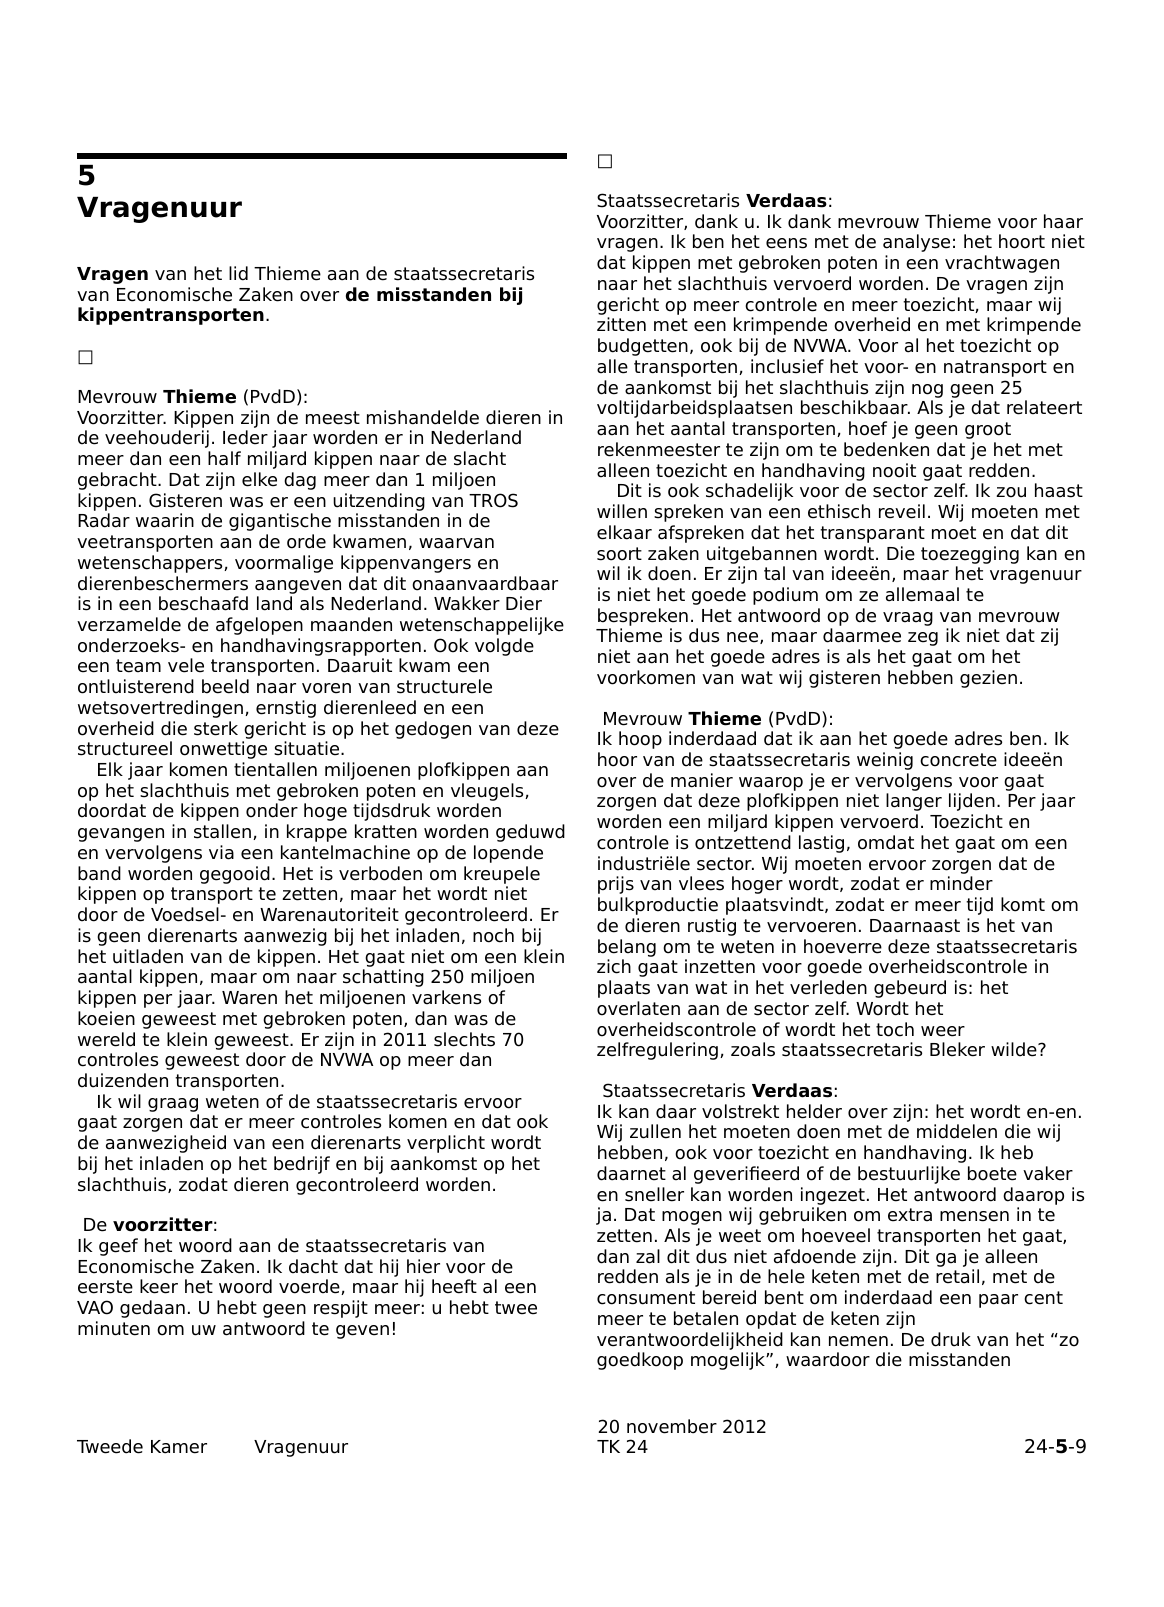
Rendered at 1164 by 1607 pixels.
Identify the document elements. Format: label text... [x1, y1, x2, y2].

text □ [596, 150, 1087, 171]
text Ik hoop inderdaad dat ik aan het goede adres ben. Ik hoor van de staatssecretaris weinig concrete ideeën over de manier waarop je er vervolgens voor gaat zorgen dat deze plofkippen niet langer lijden. Per jaar worden een miljard kippen vervoerd. Toezicht en controle is ontzettend lastig, omdat het gaat om een industriële sector. Wij moeten ervoor zorgen dat de prijs van vlees hoger wordt, zodat er minder bulkproductie plaatsvindt, zodat er meer tijd komt om de dieren rustig te vervoeren. Daarnaast is het van belang om te weten in hoeverre deze staatssecretaris zich gaat inzetten voor goede overheidscontrole in plaats van wat in het verleden gebeurd is: het overlaten aan de sector zelf. Wordt het overheidscontrole of wordt het toch weer zelfregulering, zoals staatssecretaris Bleker wilde? [596, 729, 1087, 1061]
text Staatssecretaris Verdaas: [596, 1081, 1087, 1102]
title 5 Vragenuur [77, 159, 567, 224]
text □ [77, 346, 567, 367]
text Ik geef het woord aan de staatssecretaris van Economische Zaken. Ik dacht dat hij hier voor de eerste keer het woord voerde, maar hij heeft al een VAO gedaan. U hebt geen respijt meer: u hebt twee minuten om uw antwoord te geven! [77, 1236, 567, 1339]
text Ik kan daar volstrekt helder over zijn: het wordt en-en. Wij zullen het moeten doen met de middelen die wij hebben, ook voor toezicht en handhaving. Ik heb daarnet al geverifieerd of de bestuurlijke boete vaker en sneller kan worden ingezet. Het antwoord daarop is ja. Dat mogen wij gebruiken om extra mensen in te zetten. Als je weet om hoeveel transporten het gaat, dan zal dit dus niet afdoende zijn. Dit ga je alleen redden als je in de hele keten met de retail, met de consument bereid bent om inderdaad een paar cent meer te betalen opdat de keten zijn verantwoordelijkheid kan nemen. De druk van het “zo goedkoop mogelijk”, waardoor die misstanden [596, 1102, 1087, 1371]
text Vragen van het lid Thieme aan de staatssecretaris van Economische Zaken over de misstanden bij kippentransporten. [77, 264, 567, 326]
text Ik wil graag weten of de staatssecretaris ervoor gaat zorgen dat er meer controles komen en dat ook de aanwezigheid van een dierenarts verplicht wordt bij het inladen op het bedrijf en bij aankomst op het slachthuis, zodat dieren gecontroleerd worden. [77, 1092, 567, 1195]
text Voorzitter, dank u. Ik dank mevrouw Thieme voor haar vragen. Ik ben het eens met de analyse: het hoort niet dat kippen met gebroken poten in een vrachtwagen naar het slachthuis vervoerd worden. De vragen zijn gericht op meer controle en meer toezicht, maar wij zitten met een krimpende overheid en met krimpende budgetten, ook bij de NVWA. Voor al het toezicht op alle transporten, inclusief het voor- en natransport en de aankomst bij het slachthuis zijn nog geen 25 voltijdarbeidsplaatsen beschikbaar. Als je dat relateert aan het aantal transporten, hoef je geen groot rekenmeester te zijn om te bedenken dat je het met alleen toezicht en handhaving nooit gaat redden. [596, 212, 1087, 481]
text Elk jaar komen tientallen miljoenen plofkippen aan op het slachthuis met gebroken poten en vleugels, doordat de kippen onder hoge tijdsdruk worden gevangen in stallen, in krappe kratten worden geduwd en vervolgens via een kantelmachine op de lopende band worden gegooid. Het is verboden om kreupele kippen op transport te zetten, maar het wordt niet door de Voedsel- en Warenautoriteit gecontroleerd. Er is geen dierenarts aanwezig bij het inladen, noch bij het uitladen van de kippen. Het gaat niet om een klein aantal kippen, maar om naar schatting 250 miljoen kippen per jaar. Waren het miljoenen varkens of koeien geweest met gebroken poten, dan was de wereld te klein geweest. Er zijn in 2011 slechts 70 controles geweest door de NVWA op meer dan duizenden transporten. [77, 760, 567, 1092]
text Staatssecretaris Verdaas: [596, 191, 1087, 212]
text Voorzitter. Kippen zijn de meest mishandelde dieren in de veehouderij. Ieder jaar worden er in Nederland meer dan een half miljard kippen naar de slacht gebracht. Dat zijn elke dag meer dan 1 miljoen kippen. Gisteren was er een uitzending van TROS Radar waarin de gigantische misstanden in de veetransporten aan de orde kwamen, waarvan wetenschappers, voormalige kippenvangers en dierenbeschermers aangeven dat dit onaanvaardbaar is in een beschaafd land als Nederland. Wakker Dier verzamelde de afgelopen maanden wetenschappelijke onderzoeks- en handhavingsrapporten. Ook volgde een team vele transporten. Daaruit kwam een ontluisterend beeld naar voren van structurele wetsovertredingen, ernstig dierenleed en een overheid die sterk gericht is op het gedogen van deze structureel onwettige situatie. [77, 407, 567, 760]
text Mevrouw Thieme (PvdD): [77, 387, 567, 407]
text Mevrouw Thieme (PvdD): [596, 708, 1087, 729]
text Dit is ook schadelijk voor de sector zelf. Ik zou haast willen spreken van een ethisch reveil. Wij moeten met elkaar afspreken dat het transparant moet en dat dit soort zaken uitgebannen wordt. Die toezegging kan en wil ik doen. Er zijn tal van ideeën, maar het vragenuur is niet het goede podium om ze allemaal te bespreken. Het antwoord op de vraag van mevrouw Thieme is dus nee, maar daarmee zeg ik niet dat zij niet aan het goede adres is als het gaat om het voorkomen van wat wij gisteren hebben gezien. [596, 481, 1087, 688]
text De voorzitter: [77, 1215, 567, 1236]
